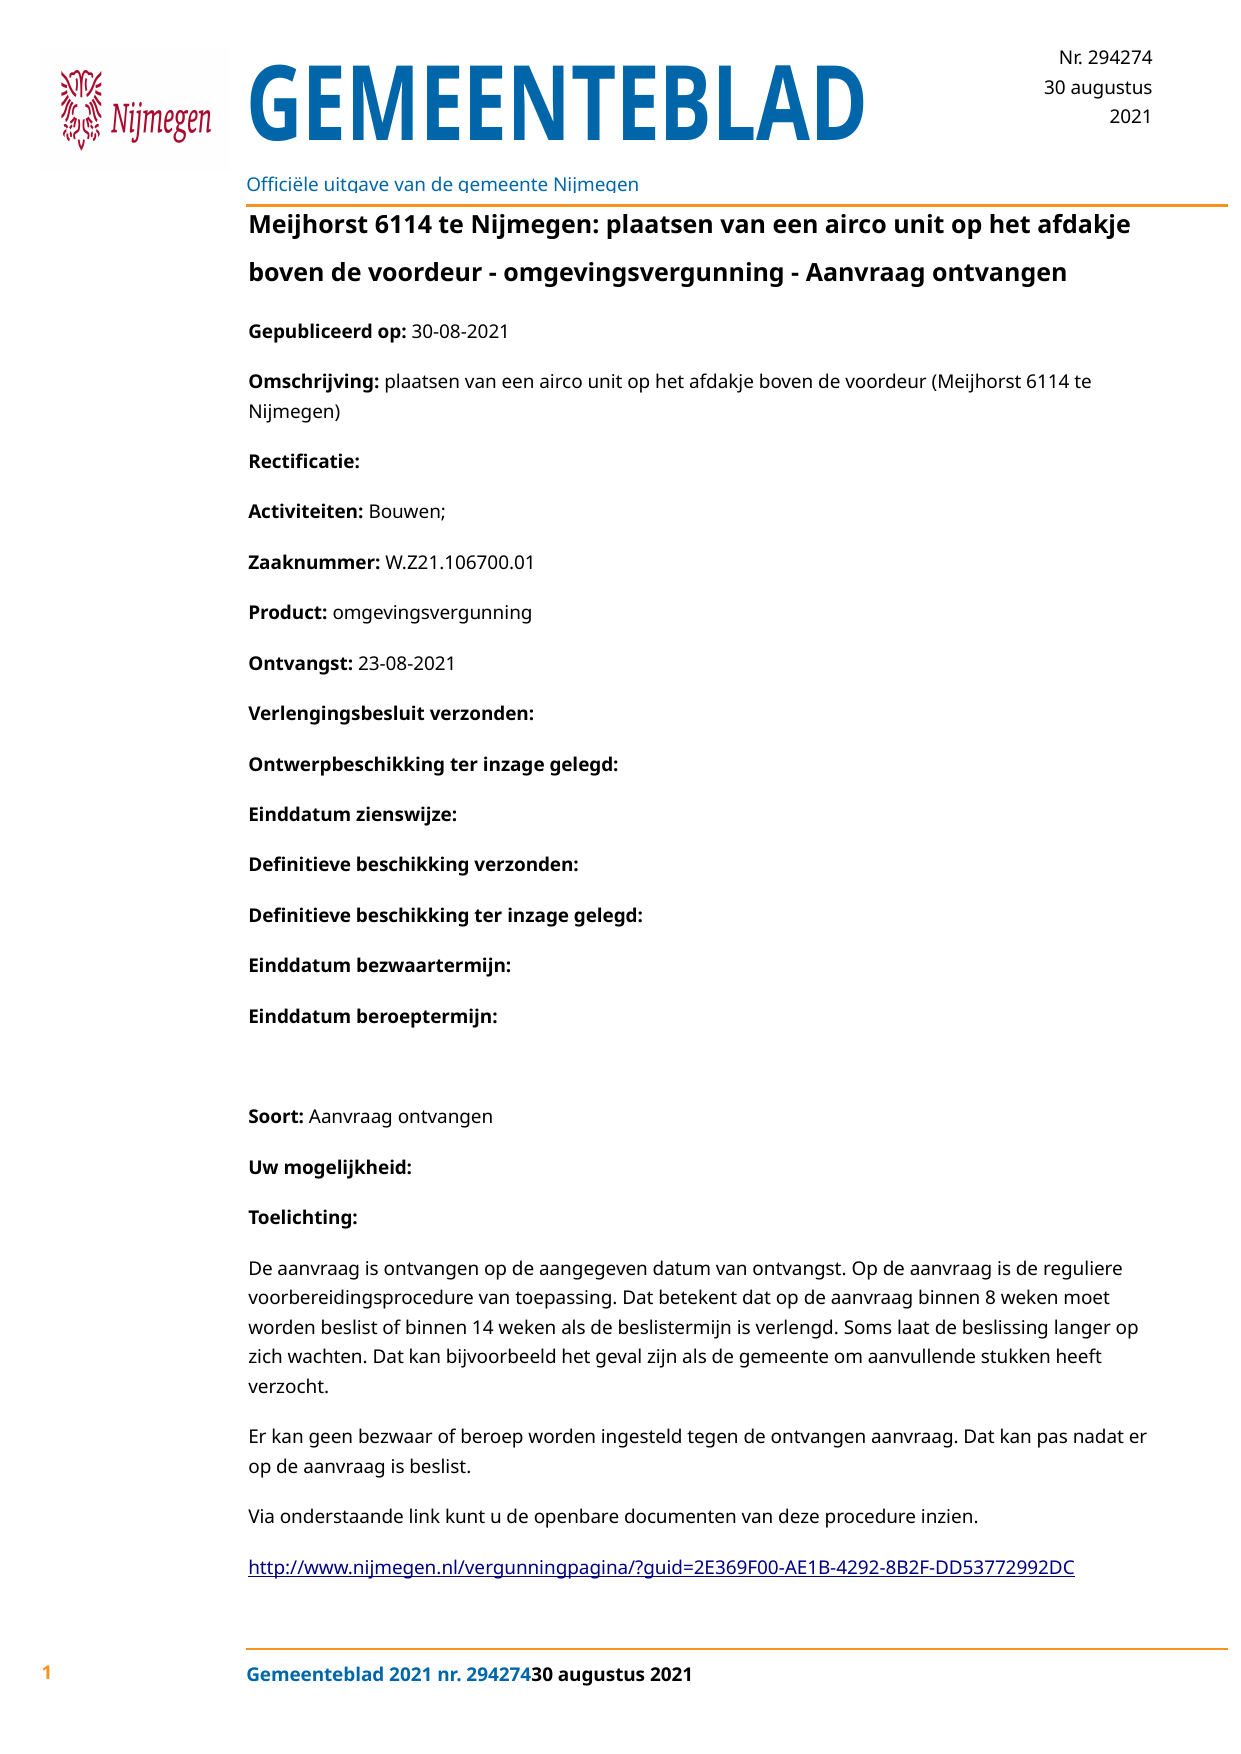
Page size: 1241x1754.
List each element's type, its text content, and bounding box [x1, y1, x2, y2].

text Gepubliceerd op: 30-08-2021 [248, 318, 1152, 344]
text Einddatum beroeptermijn: [248, 1003, 1152, 1029]
text Activiteiten: Bouwen; [248, 499, 1152, 524]
text Einddatum zienswijze: [248, 801, 1152, 827]
text Product: omgevingsvergunning [248, 599, 1152, 625]
text Omschrijving: plaatsen van een airco unit op het afdakje boven de voordeur (Meijhorst 6114 te Nijmegen) [248, 368, 1152, 424]
text Ontwerpbeschikking ter inzage gelegd: [248, 751, 1152, 777]
text http://www.nijmegen.nl/vergunningpagina/?guid=2E369F00-AE1B-4292-8B2F-DD53772992DC [248, 1554, 1152, 1580]
text Toelichting: [248, 1204, 1152, 1230]
text Er kan geen bezwaar of beroep worden ingesteld tegen de ontvangen aanvraag. Dat kan pas nadat er op de aanvraag is beslist. [248, 1424, 1152, 1479]
text Rectificatie: [248, 448, 1152, 474]
text Ontvangst: 23-08-2021 [248, 650, 1152, 676]
text Verlengingsbesluit verzonden: [248, 700, 1152, 726]
picture [41, 47, 231, 172]
text Meijhorst 6114 te Nijmegen: plaatsen van een airco unit op het afdakje boven de voordeur - omgevingsvergunning - Aanvraag ontvangen [248, 207, 1152, 288]
text De aanvraag is ontvangen op de aangegeven datum van ontvangst. Op de aanvraag is de reguliere voorbereidingsprocedure van toepassing. Dat betekent dat op de aanvraag binnen 8 weken moet worden beslist of binnen 14 weken als de beslistermijn is verlengd. Soms laat de beslissing langer op zich wachten. Dat kan bijvoorbeeld het geval zijn als de gemeente om aanvullende stukken heeft verzocht. [248, 1255, 1152, 1399]
text Via onderstaande link kunt u de openbare documenten van deze procedure inzien. [248, 1504, 1152, 1529]
text Soort: Aanvraag ontvangen [248, 1104, 1152, 1129]
text Definitieve beschikking ter inzage gelegd: [248, 902, 1152, 928]
text Definitieve beschikking verzonden: [248, 852, 1152, 877]
text Zaaknummer: W.Z21.106700.01 [248, 549, 1152, 575]
text Einddatum bezwaartermijn: [248, 952, 1152, 978]
text Uw mogelijkheid: [248, 1154, 1152, 1180]
